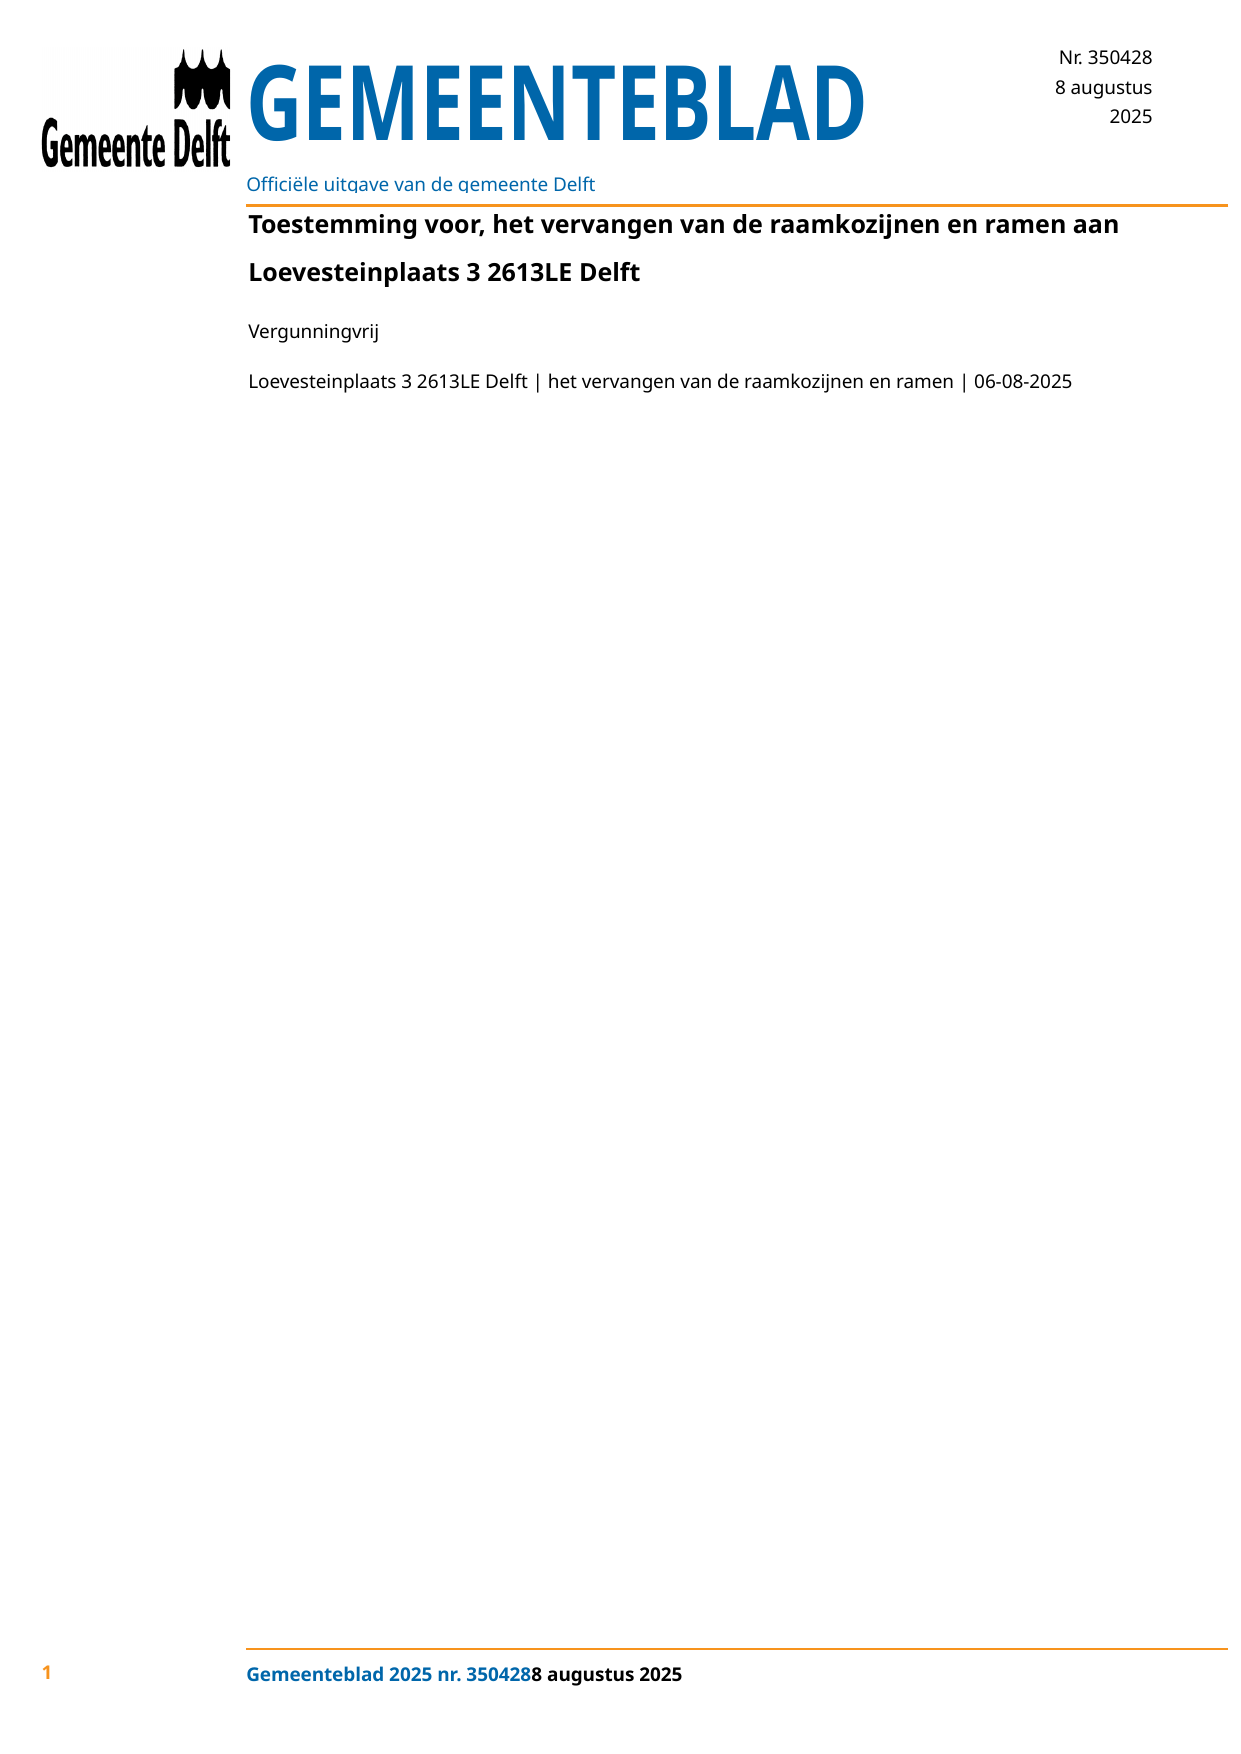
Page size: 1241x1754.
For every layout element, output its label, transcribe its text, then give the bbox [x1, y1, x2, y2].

text Loevesteinplaats 3 2613LE Delft | het vervangen van de raamkozijnen en ramen | 06-08-2025 [248, 368, 1152, 394]
text Vergunningvrij [248, 318, 1152, 344]
text Toestemming voor, het vervangen van de raamkozijnen en ramen aan Loevesteinplaats 3 2613LE Delft [248, 207, 1152, 288]
picture [41, 47, 231, 172]
